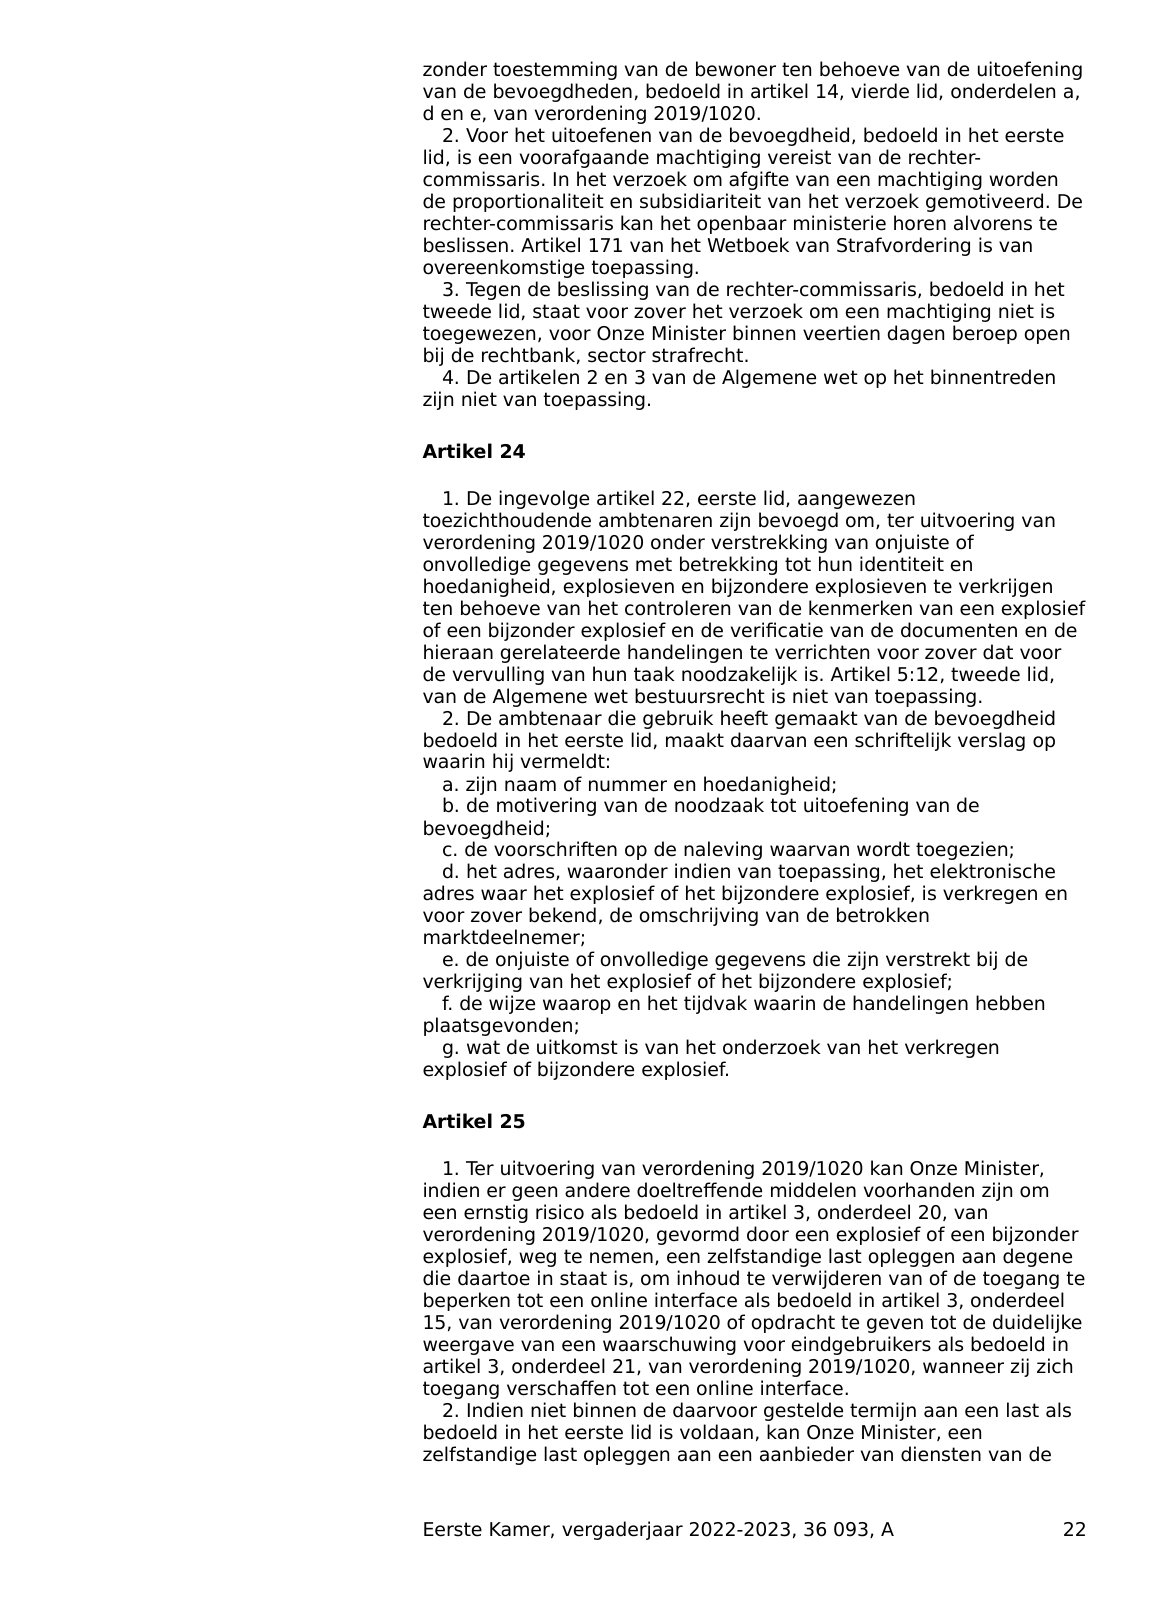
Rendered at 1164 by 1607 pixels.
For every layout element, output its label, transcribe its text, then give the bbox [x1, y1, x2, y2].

text g. wat de uitkomst is van het onderzoek van het verkregen explosief of bijzondere explosief. [422, 1037, 1087, 1081]
text 1. Ter uitvoering van verordening 2019/1020 kan Onze Minister, indien er geen andere doeltreffende middelen voorhanden zijn om een ernstig risico als bedoeld in artikel 3, onderdeel 20, van verordening 2019/1020, gevormd door een explosief of een bijzonder explosief, weg te nemen, een zelfstandige last opleggen aan degene die daartoe in staat is, om inhoud te verwijderen van of de toegang te beperken tot een online interface als bedoeld in artikel 3, onderdeel 15, van verordening 2019/1020 of opdracht te geven tot de duidelijke weergave van een waarschuwing voor eindgebruikers als bedoeld in artikel 3, onderdeel 21, van verordening 2019/1020, wanneer zij zich toegang verschaffen tot een online interface. [422, 1158, 1087, 1400]
text zonder toestemming van de bewoner ten behoeve van de uitoefening van de bevoegdheden, bedoeld in artikel 14, vierde lid, onderdelen a, d en e, van verordening 2019/1020. [422, 59, 1087, 125]
subtitle Artikel 25 [422, 1111, 1087, 1133]
text 2. Voor het uitoefenen van de bevoegdheid, bedoeld in het eerste lid, is een voorafgaande machtiging vereist van de rechter-commissaris. In het verzoek om afgifte van een machtiging worden de proportionaliteit en subsidiariteit van het verzoek gemotiveerd. De rechter-commissaris kan het openbaar ministerie horen alvorens te beslissen. Artikel 171 van het Wetboek van Strafvordering is van overeenkomstige toepassing. [422, 125, 1087, 279]
text 1. De ingevolge artikel 22, eerste lid, aangewezen toezichthoudende ambtenaren zijn bevoegd om, ter uitvoering van verordening 2019/1020 onder verstrekking van onjuiste of onvolledige gegevens met betrekking tot hun identiteit en hoedanigheid, explosieven en bijzondere explosieven te verkrijgen ten behoeve van het controleren van de kenmerken van een explosief of een bijzonder explosief en de verificatie van de documenten en de hieraan gerelateerde handelingen te verrichten voor zover dat voor de vervulling van hun taak noodzakelijk is. Artikel 5:12, tweede lid, van de Algemene wet bestuursrecht is niet van toepassing. [422, 488, 1087, 707]
text 3. Tegen de beslissing van de rechter-commissaris, bedoeld in het tweede lid, staat voor zover het verzoek om een machtiging niet is toegewezen, voor Onze Minister binnen veertien dagen beroep open bij de rechtbank, sector strafrecht. [422, 279, 1087, 367]
text f. de wijze waarop en het tijdvak waarin de handelingen hebben plaatsgevonden; [422, 993, 1087, 1037]
text 2. De ambtenaar die gebruik heeft gemaakt van de bevoegdheid bedoeld in het eerste lid, maakt daarvan een schriftelijk verslag op waarin hij vermeldt: [422, 707, 1087, 773]
text b. de motivering van de noodzaak tot uitoefening van de bevoegdheid; [422, 795, 1087, 839]
text 4. De artikelen 2 en 3 van de Algemene wet op het binnentreden zijn niet van toepassing. [422, 367, 1087, 411]
text a. zijn naam of nummer en hoedanigheid; [422, 773, 1087, 795]
subtitle Artikel 24 [422, 441, 1087, 463]
text 2. Indien niet binnen de daarvoor gestelde termijn aan een last als bedoeld in het eerste lid is voldaan, kan Onze Minister, een zelfstandige last opleggen aan een aanbieder van diensten van de [422, 1400, 1087, 1466]
text e. de onjuiste of onvolledige gegevens die zijn verstrekt bij de verkrijging van het explosief of het bijzondere explosief; [422, 949, 1087, 993]
text d. het adres, waaronder indien van toepassing, het elektronische adres waar het explosief of het bijzondere explosief, is verkregen en voor zover bekend, de omschrijving van de betrokken marktdeelnemer; [422, 861, 1087, 949]
text c. de voorschriften op de naleving waarvan wordt toegezien; [422, 839, 1087, 861]
